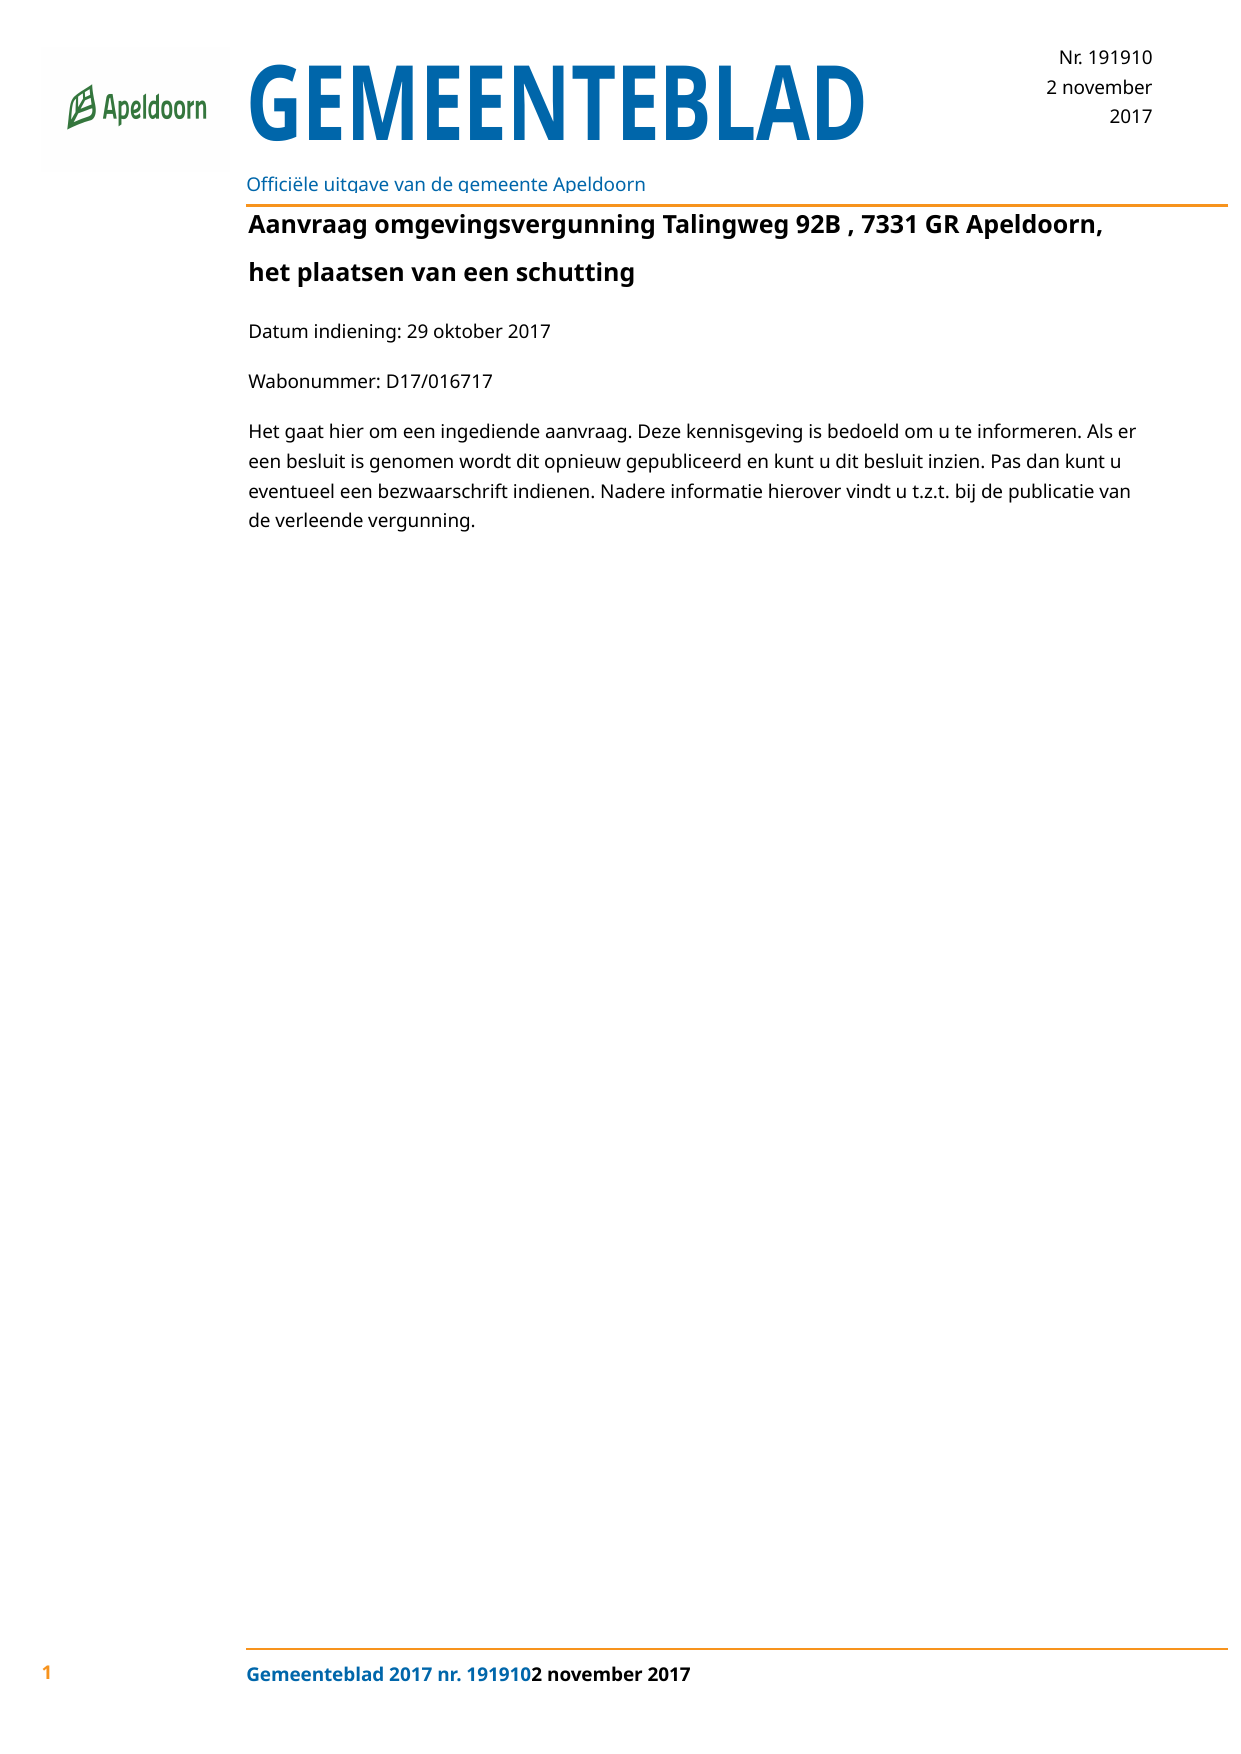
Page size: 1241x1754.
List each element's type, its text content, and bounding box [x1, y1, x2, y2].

text Datum indiening: 29 oktober 2017 [248, 318, 1152, 344]
picture [41, 47, 231, 172]
text Wabonummer: D17/016717 [248, 368, 1152, 394]
text Het gaat hier om een ingediende aanvraag. Deze kennisgeving is bedoeld om u te informeren. Als er een besluit is genomen wordt dit opnieuw gepubliceerd en kunt u dit besluit inzien. Pas dan kunt u eventueel een bezwaarschrift indienen. Nadere informatie hierover vindt u t.z.t. bij de publicatie van de verleende vergunning. [248, 419, 1152, 533]
text Aanvraag omgevingsvergunning Talingweg 92B , 7331 GR Apeldoorn, het plaatsen van een schutting [248, 207, 1152, 288]
